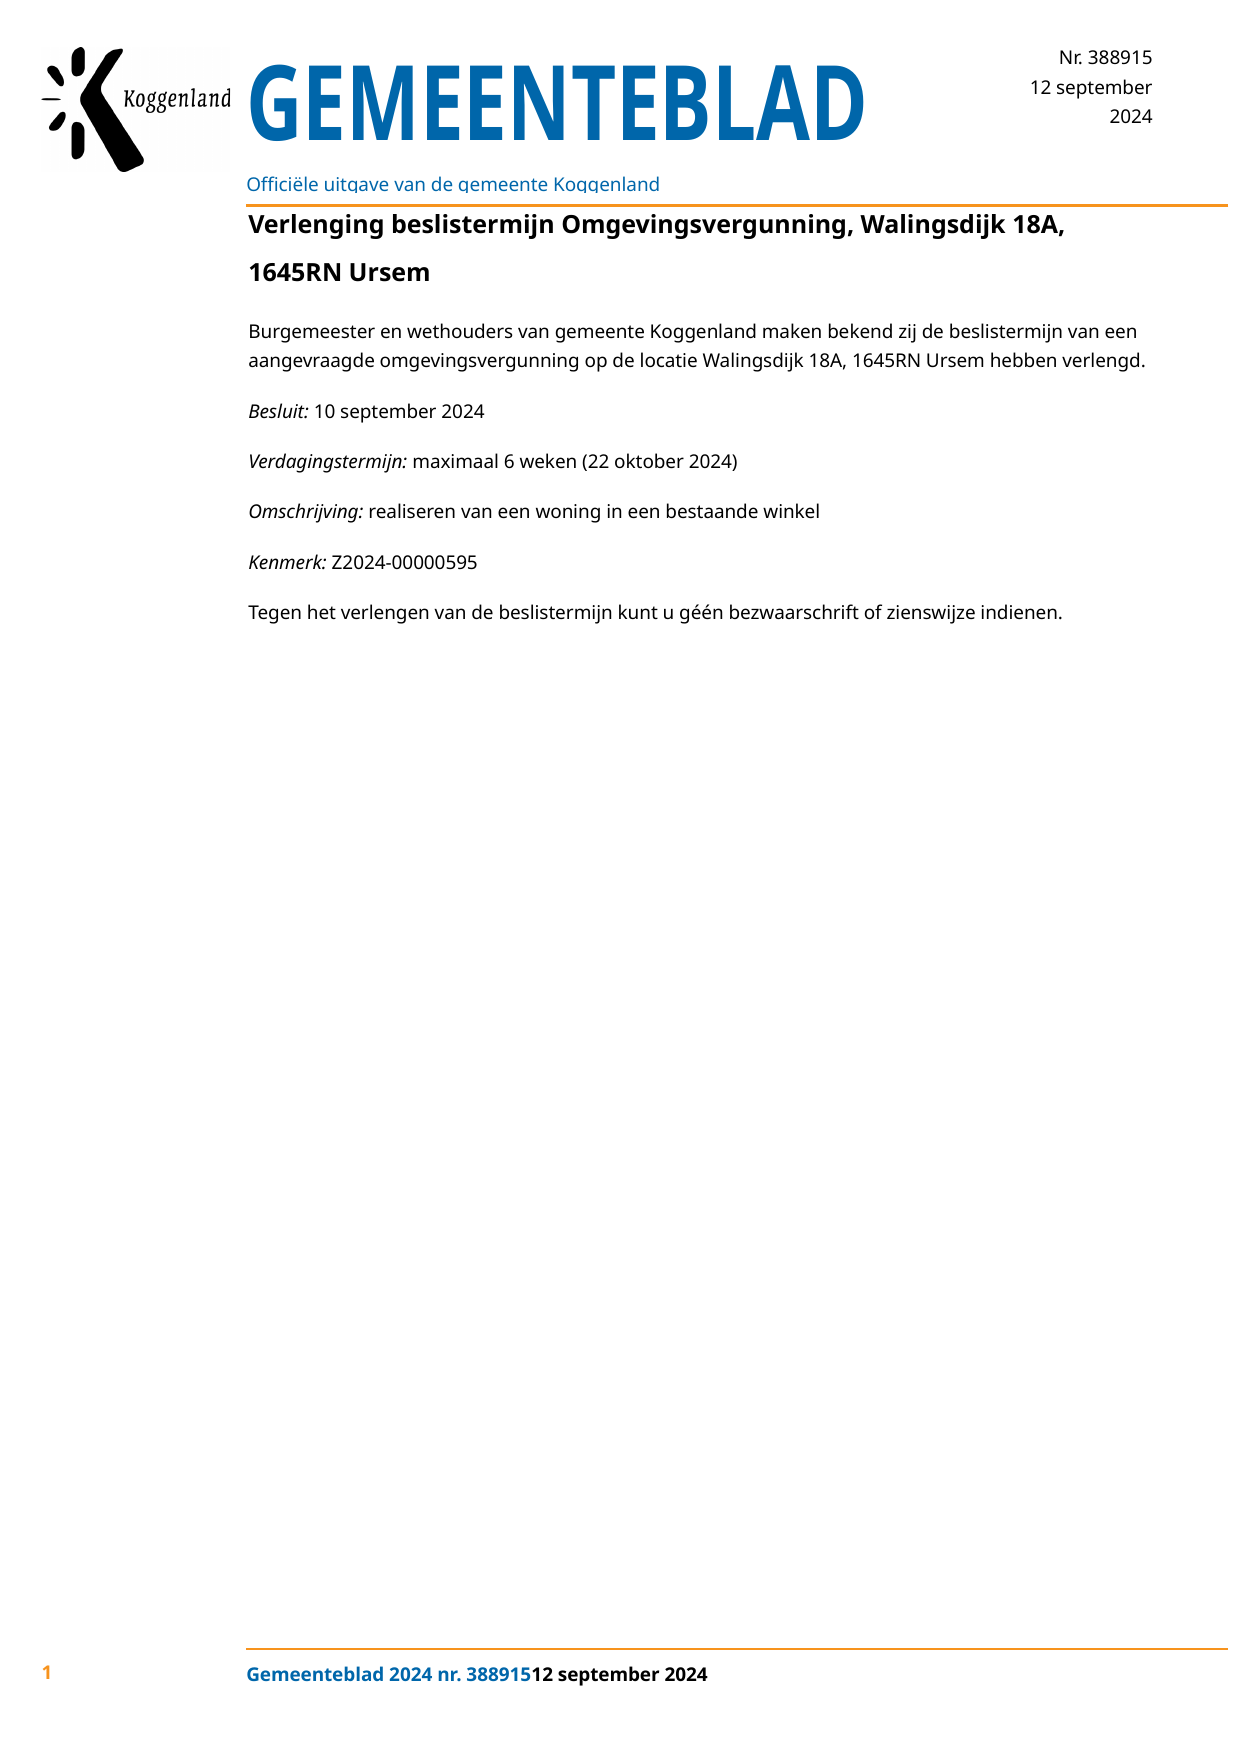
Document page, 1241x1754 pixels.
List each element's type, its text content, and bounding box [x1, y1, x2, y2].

text Omschrijving: realiseren van een woning in een bestaande winkel [248, 499, 1152, 524]
text Tegen het verlengen van de beslistermijn kunt u géén bezwaarschrift of zienswijze indienen. [248, 599, 1152, 625]
text Verdagingstermijn: maximaal 6 weken (22 oktober 2024) [248, 448, 1152, 474]
text Kenmerk: Z2024-00000595 [248, 549, 1152, 575]
text Burgemeester en wethouders van gemeente Koggenland maken bekend zij de beslistermijn van een aangevraagde omgevingsvergunning op de locatie Walingsdijk 18A, 1645RN Ursem hebben verlengd. [248, 318, 1152, 373]
picture [41, 47, 231, 172]
text Besluit: 10 september 2024 [248, 398, 1152, 424]
text Verlenging beslistermijn Omgevingsvergunning, Walingsdijk 18A, 1645RN Ursem [248, 207, 1152, 288]
